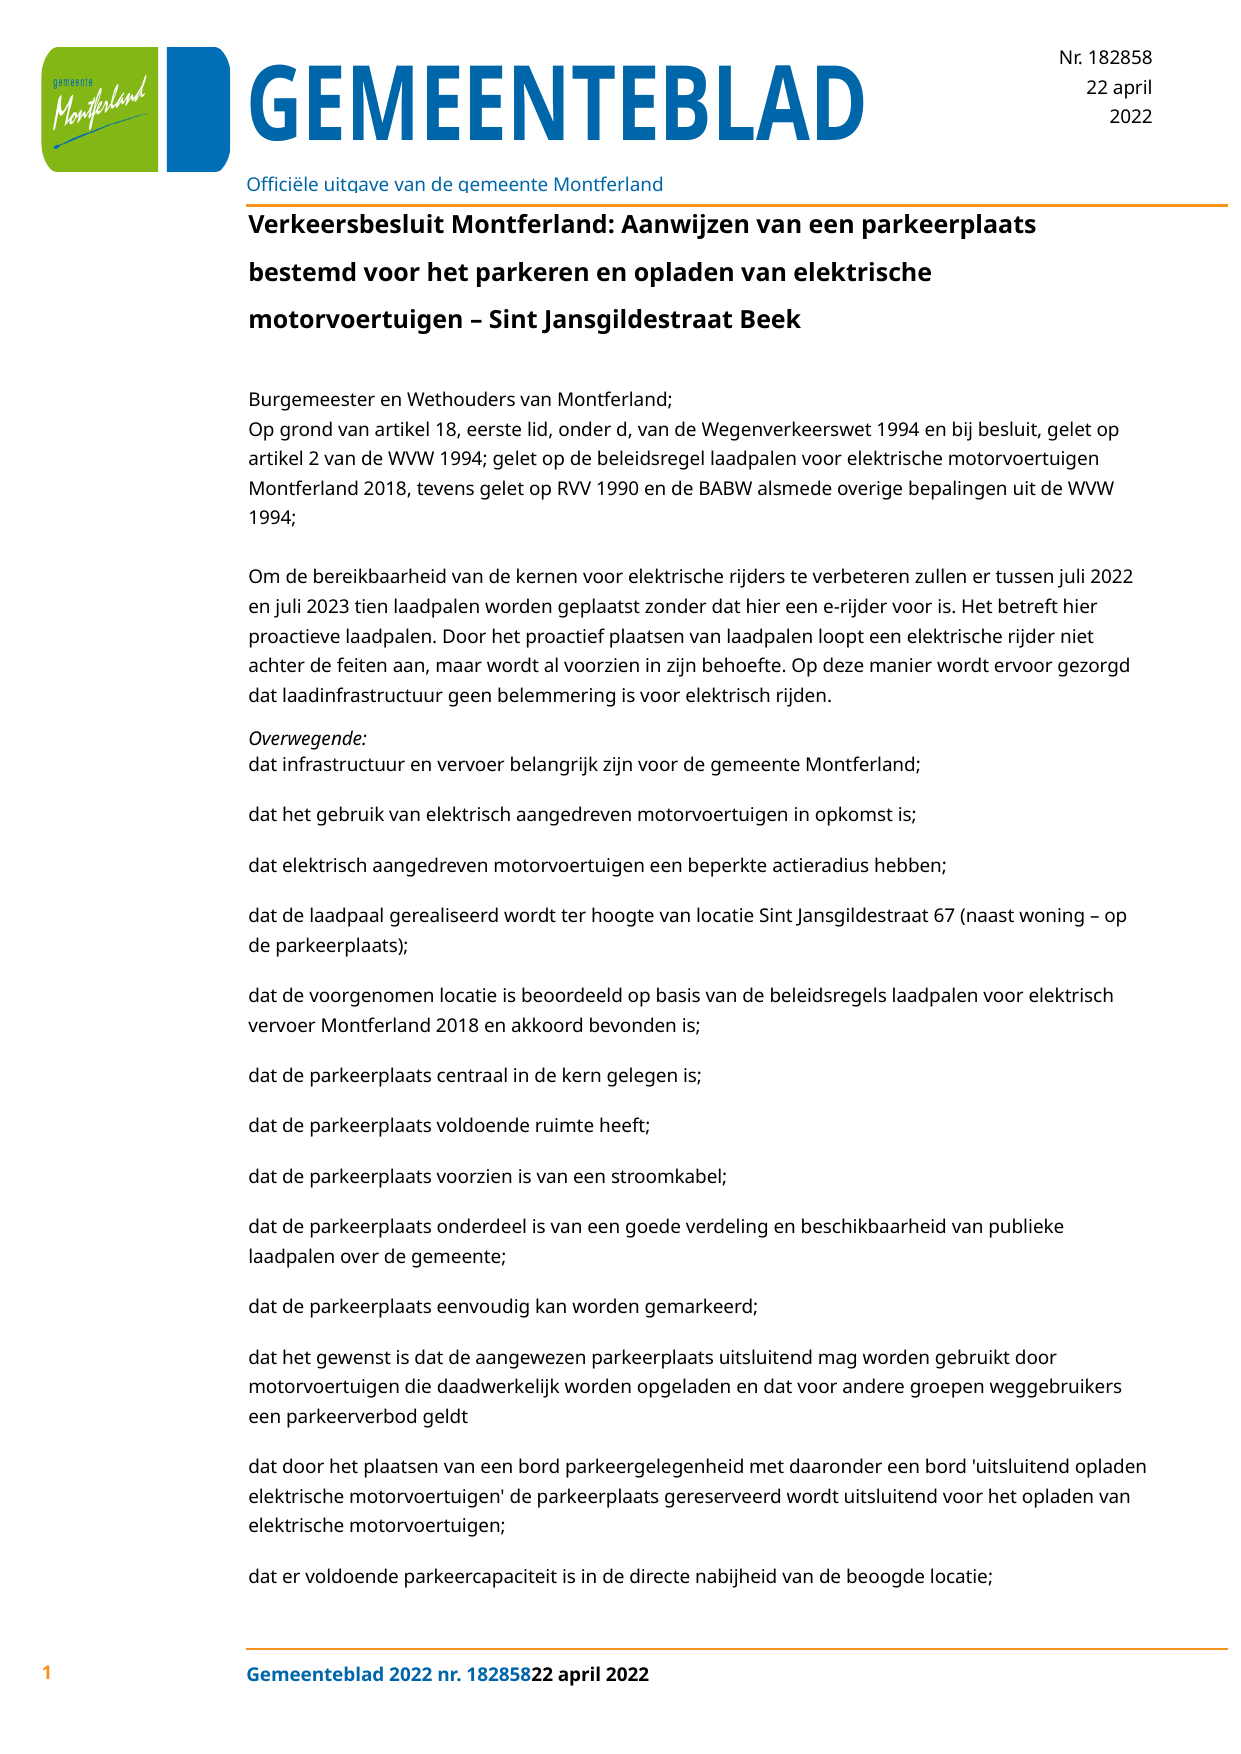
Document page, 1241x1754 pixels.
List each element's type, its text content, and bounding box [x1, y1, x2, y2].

text dat infrastructuur en vervoer belangrijk zijn voor de gemeente Montferland; [248, 751, 1152, 777]
text dat door het plaatsen van een bord parkeergelegenheid met daaronder een bord 'uitsluitend opladen elektrische motorvoertuigen' de parkeerplaats gereserveerd wordt uitsluitend voor het opladen van elektrische motorvoertuigen; [248, 1453, 1152, 1538]
text dat er voldoende parkeercapaciteit is in de directe nabijheid van de beoogde locatie; [248, 1563, 1152, 1589]
text dat het gewenst is dat de aangewezen parkeerplaats uitsluitend mag worden gebruikt door motorvoertuigen die daadwerkelijk worden opgeladen en dat voor andere groepen weggebruikers een parkeerverbod geldt [248, 1344, 1152, 1429]
text dat de parkeerplaats voldoende ruimte heeft; [248, 1113, 1152, 1138]
text Op grond van artikel 18, eerste lid, onder d, van de Wegenverkeerswet 1994 en bij besluit, gelet op artikel 2 van de WVW 1994; gelet op de beleidsregel laadpalen voor elektrische motorvoertuigen Montferland 2018, tevens gelet op RVV 1990 en de BABW alsmede overige bepalingen uit de WVW 1994; [248, 416, 1152, 530]
text dat de parkeerplaats voorzien is van een stroomkabel; [248, 1163, 1152, 1189]
text dat het gebruik van elektrisch aangedreven motorvoertuigen in opkomst is; [248, 801, 1152, 827]
text Verkeersbesluit Montferland: Aanwijzen van een parkeerplaats bestemd voor het parkeren en opladen van elektrische motorvoertuigen – Sint Jansgildestraat Beek [248, 207, 1152, 336]
text dat de parkeerplaats eenvoudig kan worden gemarkeerd; [248, 1293, 1152, 1319]
text dat de laadpaal gerealiseerd wordt ter hoogte van locatie Sint Jansgildestraat 67 (naast woning – op de parkeerplaats); [248, 902, 1152, 957]
text Overwegende: [248, 725, 1152, 751]
text dat de parkeerplaats onderdeel is van een goede verdeling en beschikbaarheid van publieke laadpalen over de gemeente; [248, 1213, 1152, 1269]
text dat elektrisch aangedreven motorvoertuigen een beperkte actieradius hebben; [248, 852, 1152, 877]
text dat de parkeerplaats centraal in de kern gelegen is; [248, 1062, 1152, 1088]
text dat de voorgenomen locatie is beoordeeld op basis van de beleidsregels laadpalen voor elektrisch vervoer Montferland 2018 en akkoord bevonden is; [248, 982, 1152, 1037]
text Om de bereikbaarheid van de kernen voor elektrische rijders te verbeteren zullen er tussen juli 2022 en juli 2023 tien laadpalen worden geplaatst zonder dat hier een e-rijder voor is. Het betreft hier proactieve laadpalen. Door het proactief plaatsen van laadpalen loopt een elektrische rijder niet achter de feiten aan, maar wordt al voorzien in zijn behoefte. Op deze manier wordt ervoor gezorgd dat laadinfrastructuur geen belemmering is voor elektrisch rijden. [248, 564, 1152, 708]
picture [41, 47, 231, 172]
text Burgemeester en Wethouders van Montferland; [248, 386, 1152, 412]
